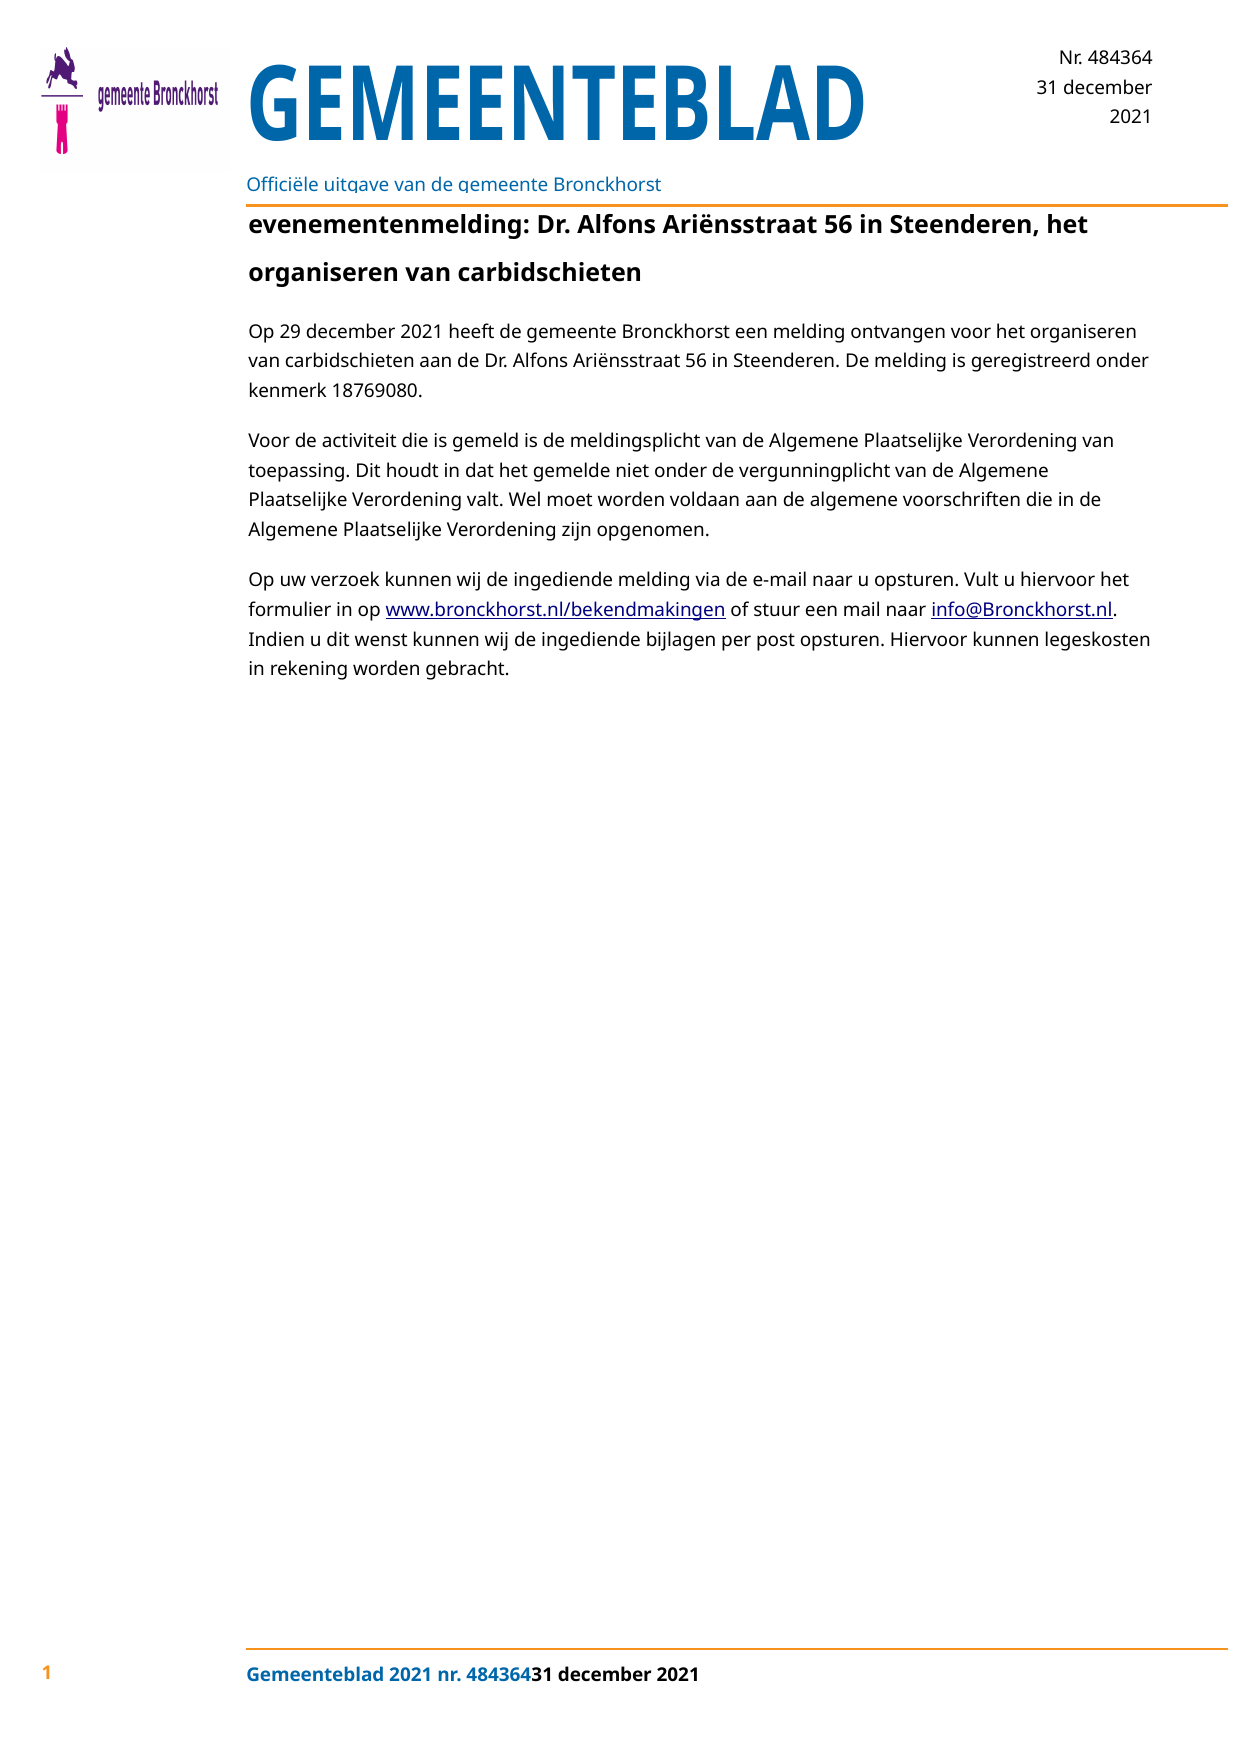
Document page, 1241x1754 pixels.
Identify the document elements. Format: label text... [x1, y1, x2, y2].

text evenementenmelding: Dr. Alfons Ariënsstraat 56 in Steenderen, het organiseren van carbidschieten [248, 207, 1152, 288]
text Op uw verzoek kunnen wij de ingediende melding via de e-mail naar u opsturen. Vult u hiervoor het formulier in op www.bronckhorst.nl/bekendmakingen of stuur een mail naar info@Bronckhorst.nl. Indien u dit wenst kunnen wij de ingediende bijlagen per post opsturen. Hiervoor kunnen legeskosten in rekening worden gebracht. [248, 567, 1152, 681]
text Voor de activiteit die is gemeld is de meldingsplicht van de Algemene Plaatselijke Verordening van toepassing. Dit houdt in dat het gemelde niet onder de vergunningplicht van de Algemene Plaatselijke Verordening valt. Wel moet worden voldaan aan de algemene voorschriften die in de Algemene Plaatselijke Verordening zijn opgenomen. [248, 427, 1152, 542]
picture [41, 47, 231, 172]
text Op 29 december 2021 heeft de gemeente Bronckhorst een melding ontvangen voor het organiseren van carbidschieten aan de Dr. Alfons Ariënsstraat 56 in Steenderen. De melding is geregistreerd onder kenmerk 18769080. [248, 318, 1152, 403]
